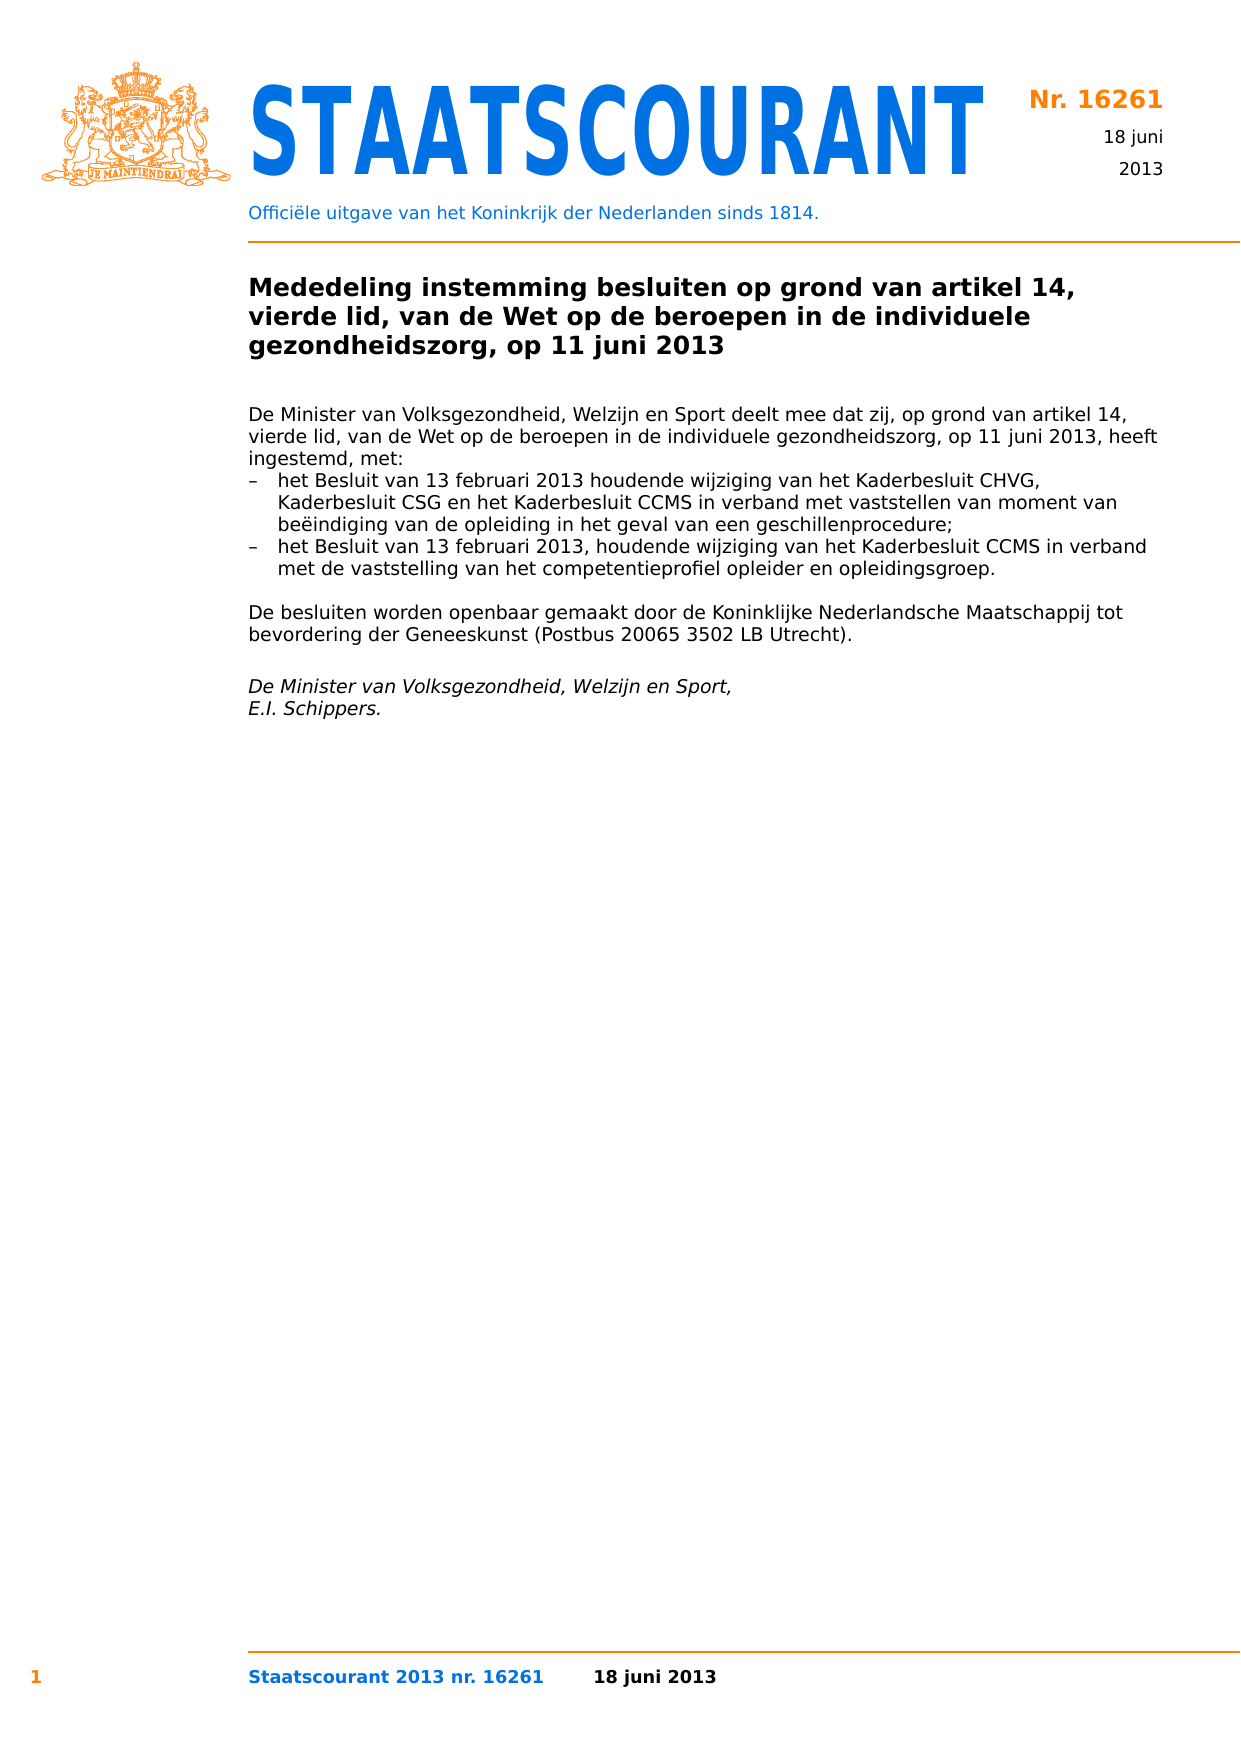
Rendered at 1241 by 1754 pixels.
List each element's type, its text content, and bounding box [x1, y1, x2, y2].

table_header Nr. 16261 [998, 62, 1240, 121]
text De Minister van Volksgezondheid, Welzijn en Sport, E.I. Schippers. [248, 676, 1163, 720]
text De Minister van Volksgezondheid, Welzijn en Sport deelt mee dat zij, op grond van artikel 14, vierde lid, van de Wet op de beroepen in de individuele gezondheidszorg, op 11 juni 2013, heeft ingestemd, met: [248, 404, 1163, 470]
text – het Besluit van 13 februari 2013 houdende wijziging van het Kaderbesluit CHVG, Kaderbesluit CSG en het Kaderbesluit CCMS in verband met vaststellen van moment van beëindiging van de opleiding in het geval van een geschillenprocedure; [248, 470, 1163, 536]
table_cell 2013 [998, 153, 1240, 203]
table_cell 18 juni [998, 121, 1240, 153]
table_header STAATSCOURANT [248, 62, 998, 203]
text – het Besluit van 13 februari 2013, houdende wijziging van het Kaderbesluit CCMS in verband met de vaststelling van het competentieprofiel opleider en opleidingsgroep. [248, 536, 1163, 580]
subtitle Mededeling instemming besluiten op grond van artikel 14, vierde lid, van de Wet op de beroepen in de individuele gezondheidszorg, op 11 juni 2013 [248, 273, 1163, 361]
text De besluiten worden openbaar gemaakt door de Koninklijke Nederlandsche Maatschappij tot bevordering der Geneeskunst (Postbus 20065 3502 LB Utrecht). [248, 602, 1163, 646]
table_header [25, 62, 248, 241]
table_cell Officiële uitgave van het Koninkrijk der Nederlanden sinds 1814. [248, 203, 1240, 241]
picture [41, 62, 231, 186]
